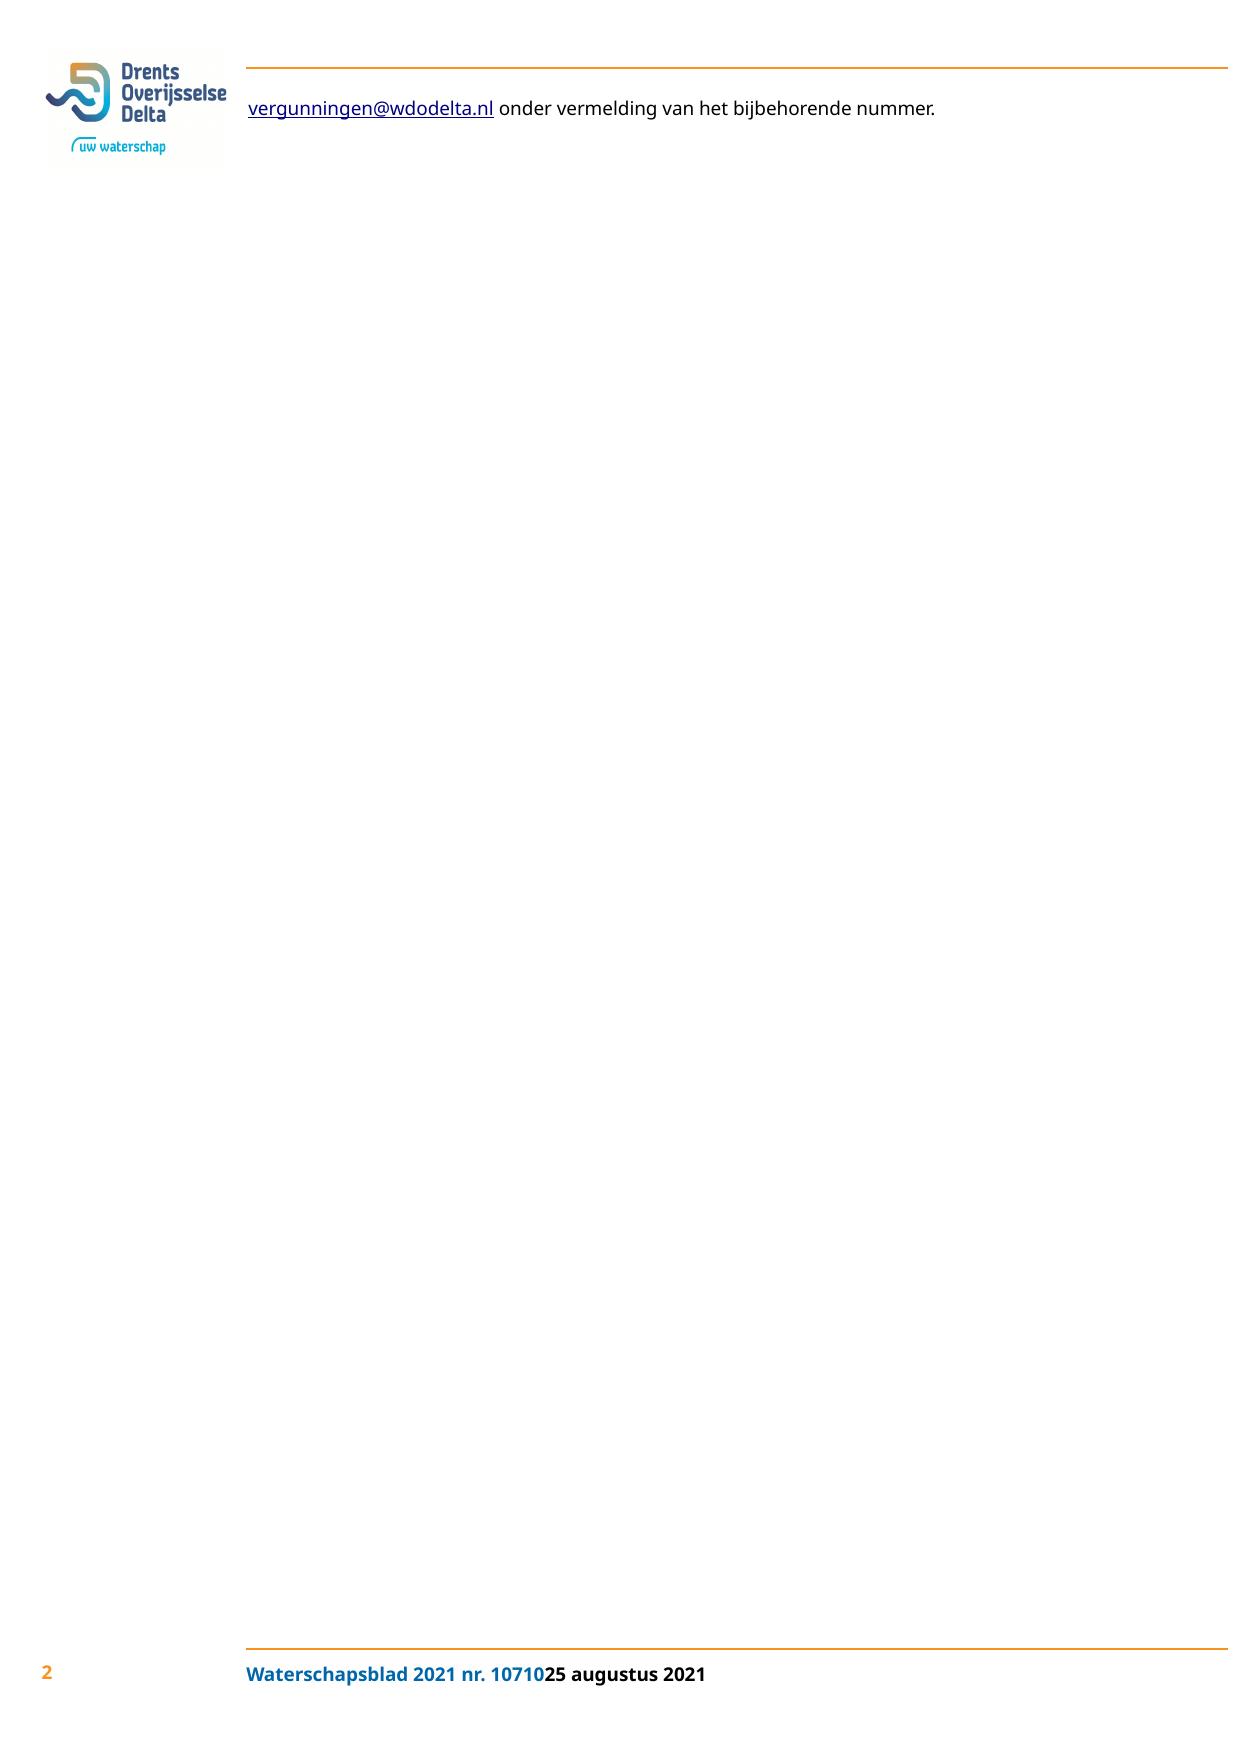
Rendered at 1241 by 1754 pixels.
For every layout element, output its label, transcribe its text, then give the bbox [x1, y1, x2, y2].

text vergunningen@wdodelta.nl onder vermelding van het bijbehorende nummer. [248, 95, 1152, 121]
picture [41, 47, 231, 172]
